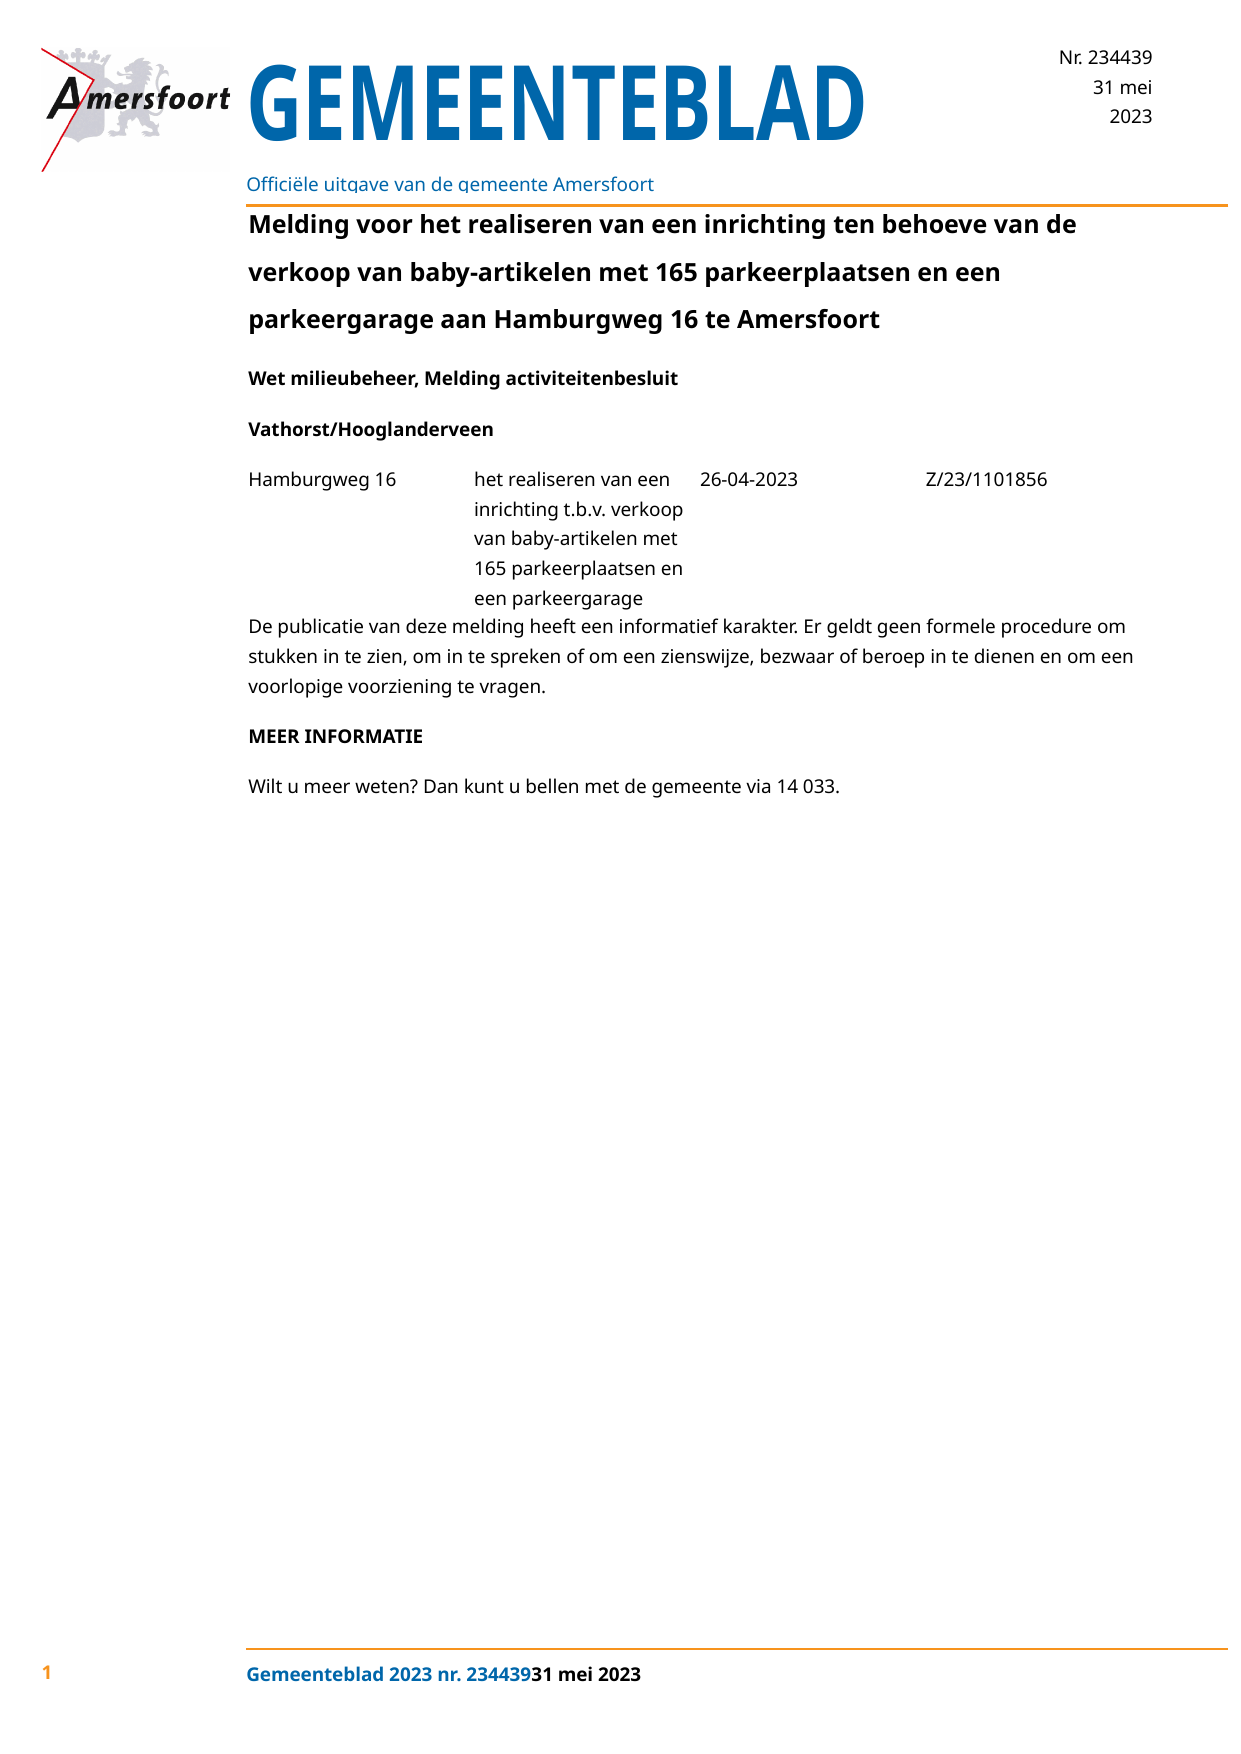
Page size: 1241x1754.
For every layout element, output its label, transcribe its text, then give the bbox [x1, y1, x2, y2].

text De publicatie van deze melding heeft een informatief karakter. Er geldt geen formele procedure om stukken in te zien, om in te spreken of om een zienswijze, bezwaar of beroep in te dienen en om een voorlopige voorziening te vragen. [248, 614, 1152, 699]
table_header Z/23/1101856 [926, 466, 1152, 611]
picture [41, 47, 231, 172]
text Vathorst/Hooglanderveen [248, 416, 1152, 442]
table_header 26-04-2023 [700, 466, 926, 611]
text Wilt u meer weten? Dan kunt u bellen met de gemeente via 14 033. [248, 774, 1152, 799]
text Wet milieubeheer, Melding activiteitenbesluit [248, 366, 1152, 391]
table_header Hamburgweg 16 [248, 466, 474, 611]
text MEER INFORMATIE [248, 723, 1152, 749]
table_header het realiseren van een inrichting t.b.v. verkoop van baby-artikelen met 165 parkeerplaatsen en een parkeergarage [474, 466, 700, 611]
text Melding voor het realiseren van een inrichting ten behoeve van de verkoop van baby-artikelen met 165 parkeerplaatsen en een parkeergarage aan Hamburgweg 16 te Amersfoort [248, 207, 1152, 336]
